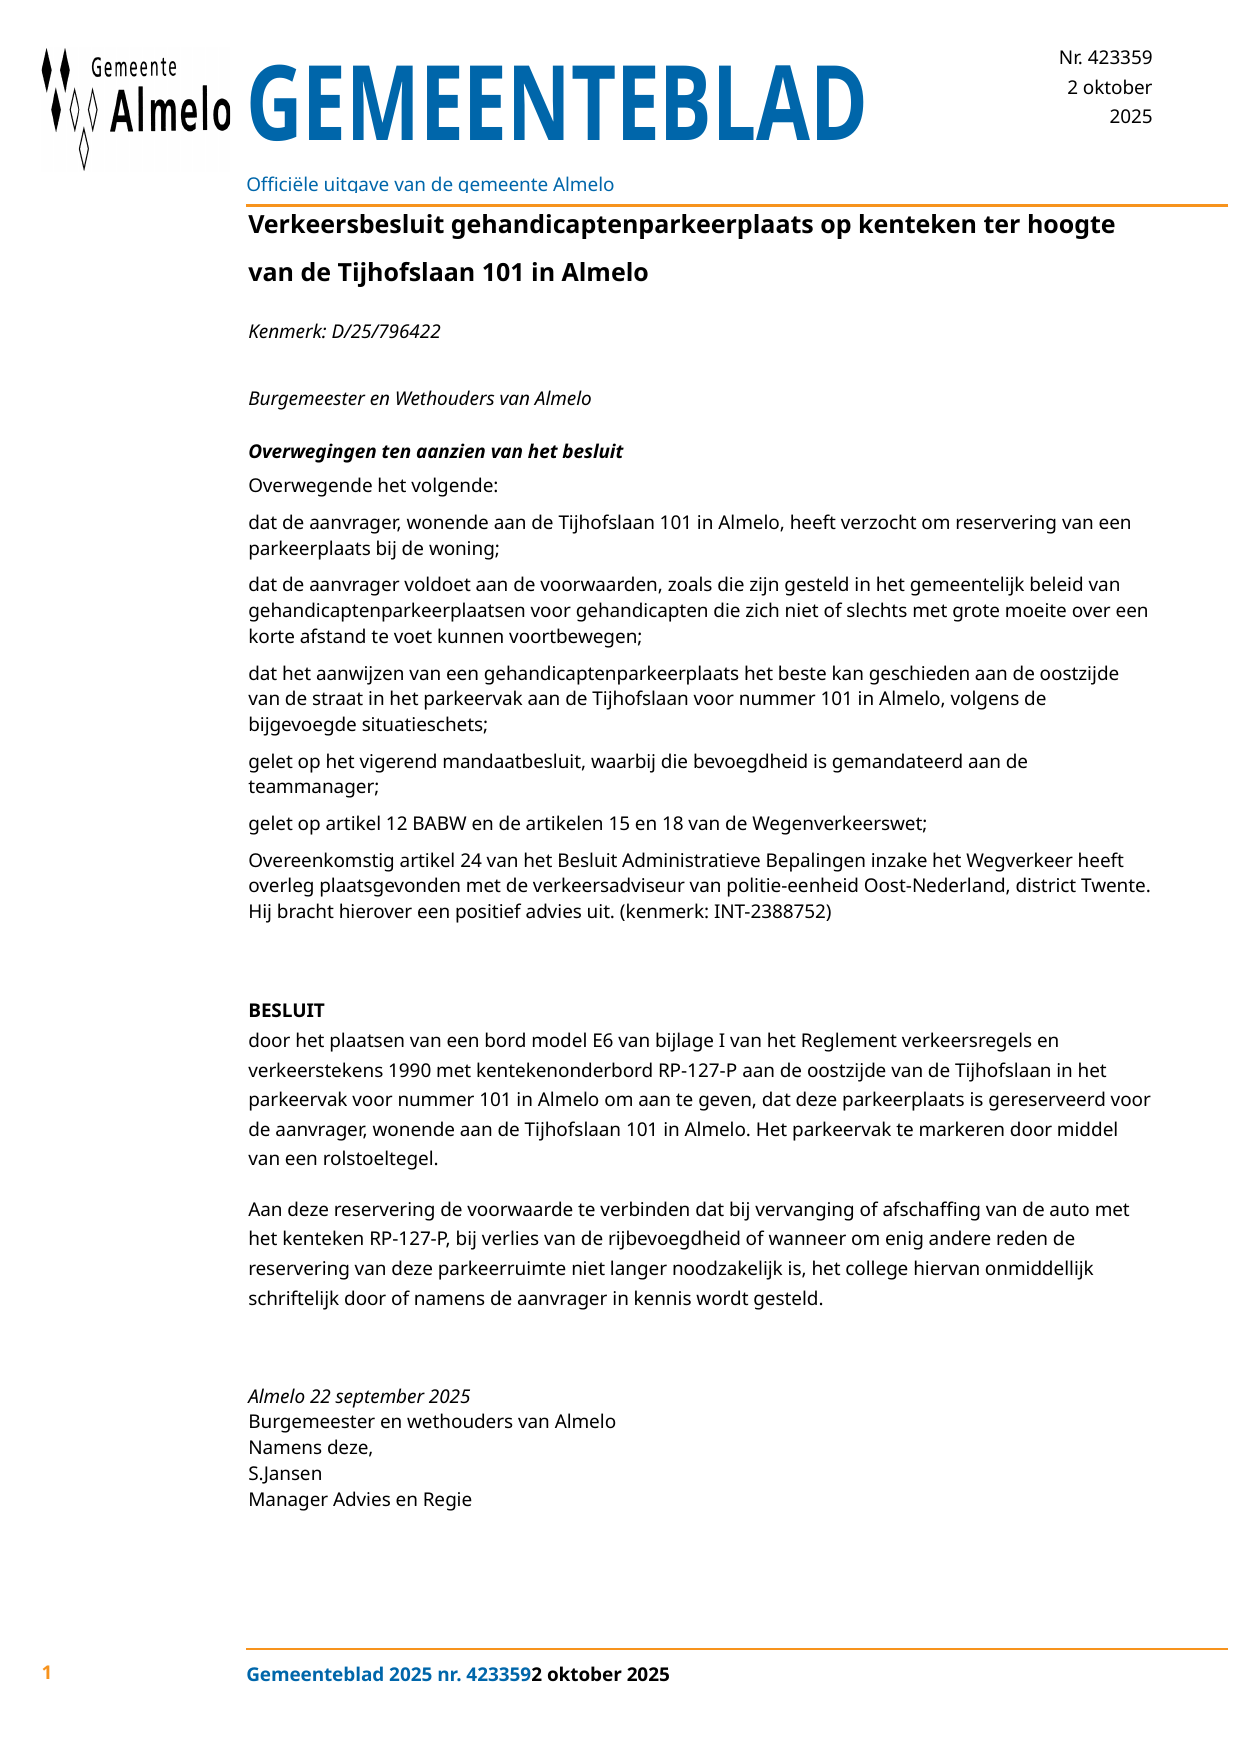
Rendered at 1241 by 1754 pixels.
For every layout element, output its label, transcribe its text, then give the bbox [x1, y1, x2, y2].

text Overwegingen ten aanzien van het besluit [248, 438, 1152, 464]
text Kenmerk: D/25/796422 [248, 318, 1152, 344]
text door het plaatsen van een bord model E6 van bijlage I van het Reglement verkeersregels en verkeerstekens 1990 met kentekenonderbord RP-127-P aan de oostzijde van de Tijhofslaan in het parkeervak voor nummer 101 in Almelo om aan te geven, dat deze parkeerplaats is gereserveerd voor de aanvrager, wonende aan de Tijhofslaan 101 in Almelo. Het parkeervak te markeren door middel van een rolstoeltegel. [248, 1027, 1152, 1171]
text dat het aanwijzen van een gehandicaptenparkeerplaats het beste kan geschieden aan de oostzijde van de straat in het parkeervak aan de Tijhofslaan voor nummer 101 in Almelo, volgens de bijgevoegde situatieschets; [248, 660, 1152, 737]
text Burgemeester en wethouders van Almelo [248, 1409, 1152, 1434]
text Burgemeester en Wethouders van Almelo [248, 386, 1152, 411]
text S.Jansen [248, 1460, 1152, 1486]
text Namens deze, [248, 1434, 1152, 1460]
text Almelo 22 september 2025 [248, 1383, 1152, 1409]
text Manager Advies en Regie [248, 1486, 1152, 1512]
text Overwegende het volgende: [248, 472, 1152, 498]
text Verkeersbesluit gehandicaptenparkeerplaats op kenteken ter hoogte van de Tijhofslaan 101 in Almelo [248, 207, 1152, 288]
text dat de aanvrager voldoet aan de voorwaarden, zoals die zijn gesteld in het gemeentelijk beleid van gehandicaptenparkeerplaatsen voor gehandicapten die zich niet of slechts met grote moeite over een korte afstand te voet kunnen voortbewegen; [248, 572, 1152, 649]
text gelet op het vigerend mandaatbesluit, waarbij die bevoegdheid is gemandateerd aan de teammanager; [248, 748, 1152, 799]
picture [41, 47, 231, 172]
text Aan deze reservering de voorwaarde te verbinden dat bij vervanging of afschaffing van de auto met het kenteken RP-127-P, bij verlies van de rijbevoegdheid of wanneer om enig andere reden de reservering van deze parkeerruimte niet langer noodzakelijk is, het college hiervan onmiddellijk schriftelijk door of namens de aanvrager in kennis wordt gesteld. [248, 1196, 1152, 1311]
text Overeenkomstig artikel 24 van het Besluit Administratieve Bepalingen inzake het Wegverkeer heeft overleg plaatsgevonden met de verkeersadviseur van politie-eenheid Oost-Nederland, district Twente. Hij bracht hierover een positief advies uit. (kenmerk: INT-2388752) [248, 847, 1152, 924]
text gelet op artikel 12 BABW en de artikelen 15 en 18 van de Wegenverkeerswet; [248, 810, 1152, 836]
text dat de aanvrager, wonende aan de Tijhofslaan 101 in Almelo, heeft verzocht om reservering van een parkeerplaats bij de woning; [248, 509, 1152, 561]
text BESLUIT [248, 998, 1152, 1023]
